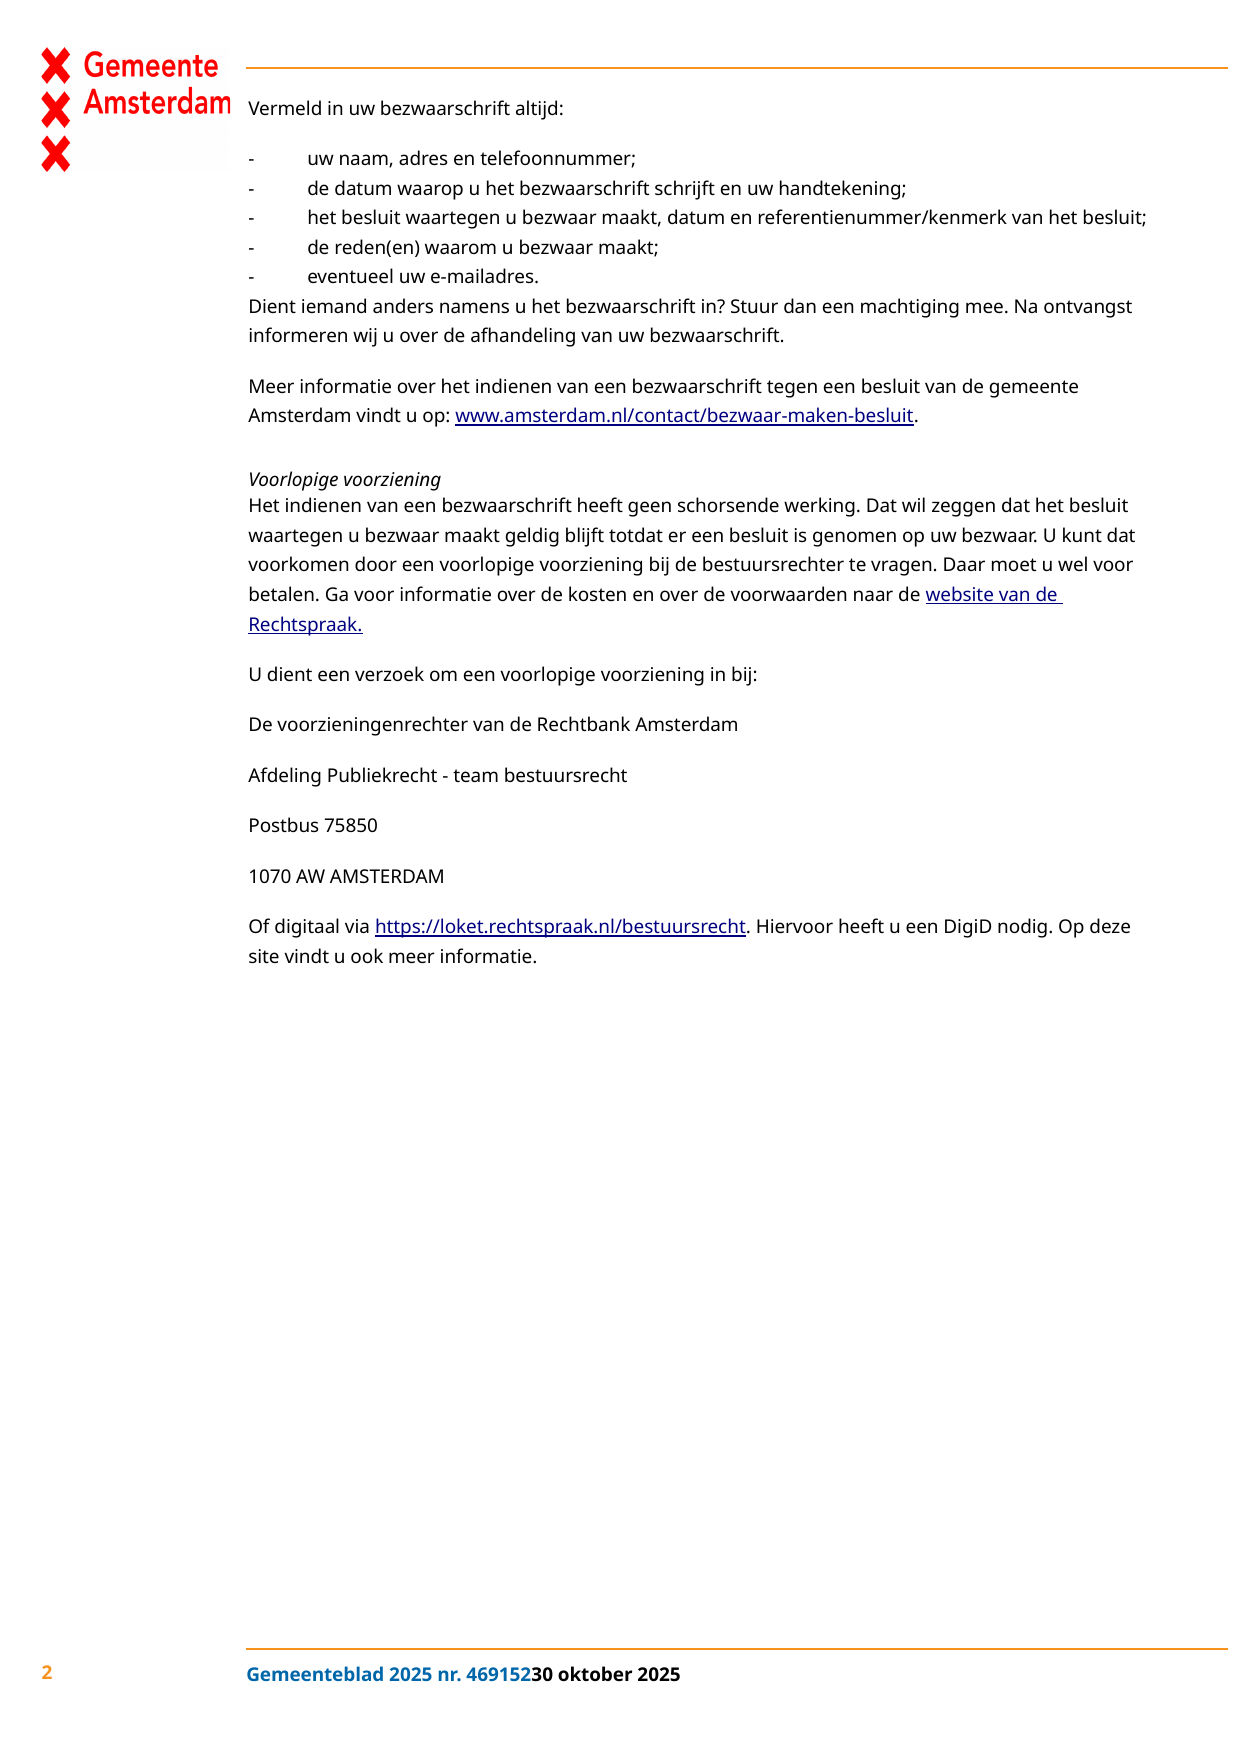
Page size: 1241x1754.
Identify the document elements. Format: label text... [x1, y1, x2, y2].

list de reden(en) waarom u bezwaar maakt; [248, 234, 1152, 260]
text Postbus 75850 [248, 812, 1152, 838]
picture [41, 47, 231, 172]
text U dient een verzoek om een voorlopige voorziening in bij: [248, 661, 1152, 687]
text Meer informatie over het indienen van een bezwaarschrift tegen een besluit van de gemeente Amsterdam vindt u op: www.amsterdam.nl/contact/bezwaar-maken-besluit. [248, 373, 1152, 428]
text Afdeling Publiekrecht - team bestuursrecht [248, 762, 1152, 788]
list het besluit waartegen u bezwaar maakt, datum en referentienummer/kenmerk van het besluit; [248, 204, 1152, 230]
text 1070 AW AMSTERDAM [248, 863, 1152, 888]
text Vermeld in uw bezwaarschrift altijd: [248, 95, 1152, 121]
text Of digitaal via https://loket.rechtspraak.nl/bestuursrecht. Hiervoor heeft u een DigiD nodig. Op deze site vindt u ook meer informatie. [248, 913, 1152, 968]
text Het indienen van een bezwaarschrift heeft geen schorsende werking. Dat wil zeggen dat het besluit waartegen u bezwaar maakt geldig blijft totdat er een besluit is genomen op uw bezwaar. U kunt dat voorkomen door een voorlopige voorziening bij de bestuursrechter te vragen. Daar moet u wel voor betalen. Ga voor informatie over de kosten en over de voorwaarden naar de website van de Rechtspraak. [248, 492, 1152, 636]
list de datum waarop u het bezwaarschrift schrijft en uw handtekening; [248, 175, 1152, 201]
text Voorlopige voorziening [248, 467, 1152, 492]
list uw naam, adres en telefoonnummer; [248, 145, 1152, 171]
list eventueel uw e-mailadres. [248, 263, 1152, 289]
text Dient iemand anders namens u het bezwaarschrift in? Stuur dan een machtiging mee. Na ontvangst informeren wij u over de afhandeling van uw bezwaarschrift. [248, 293, 1152, 348]
text De voorzieningenrechter van de Rechtbank Amsterdam [248, 712, 1152, 737]
